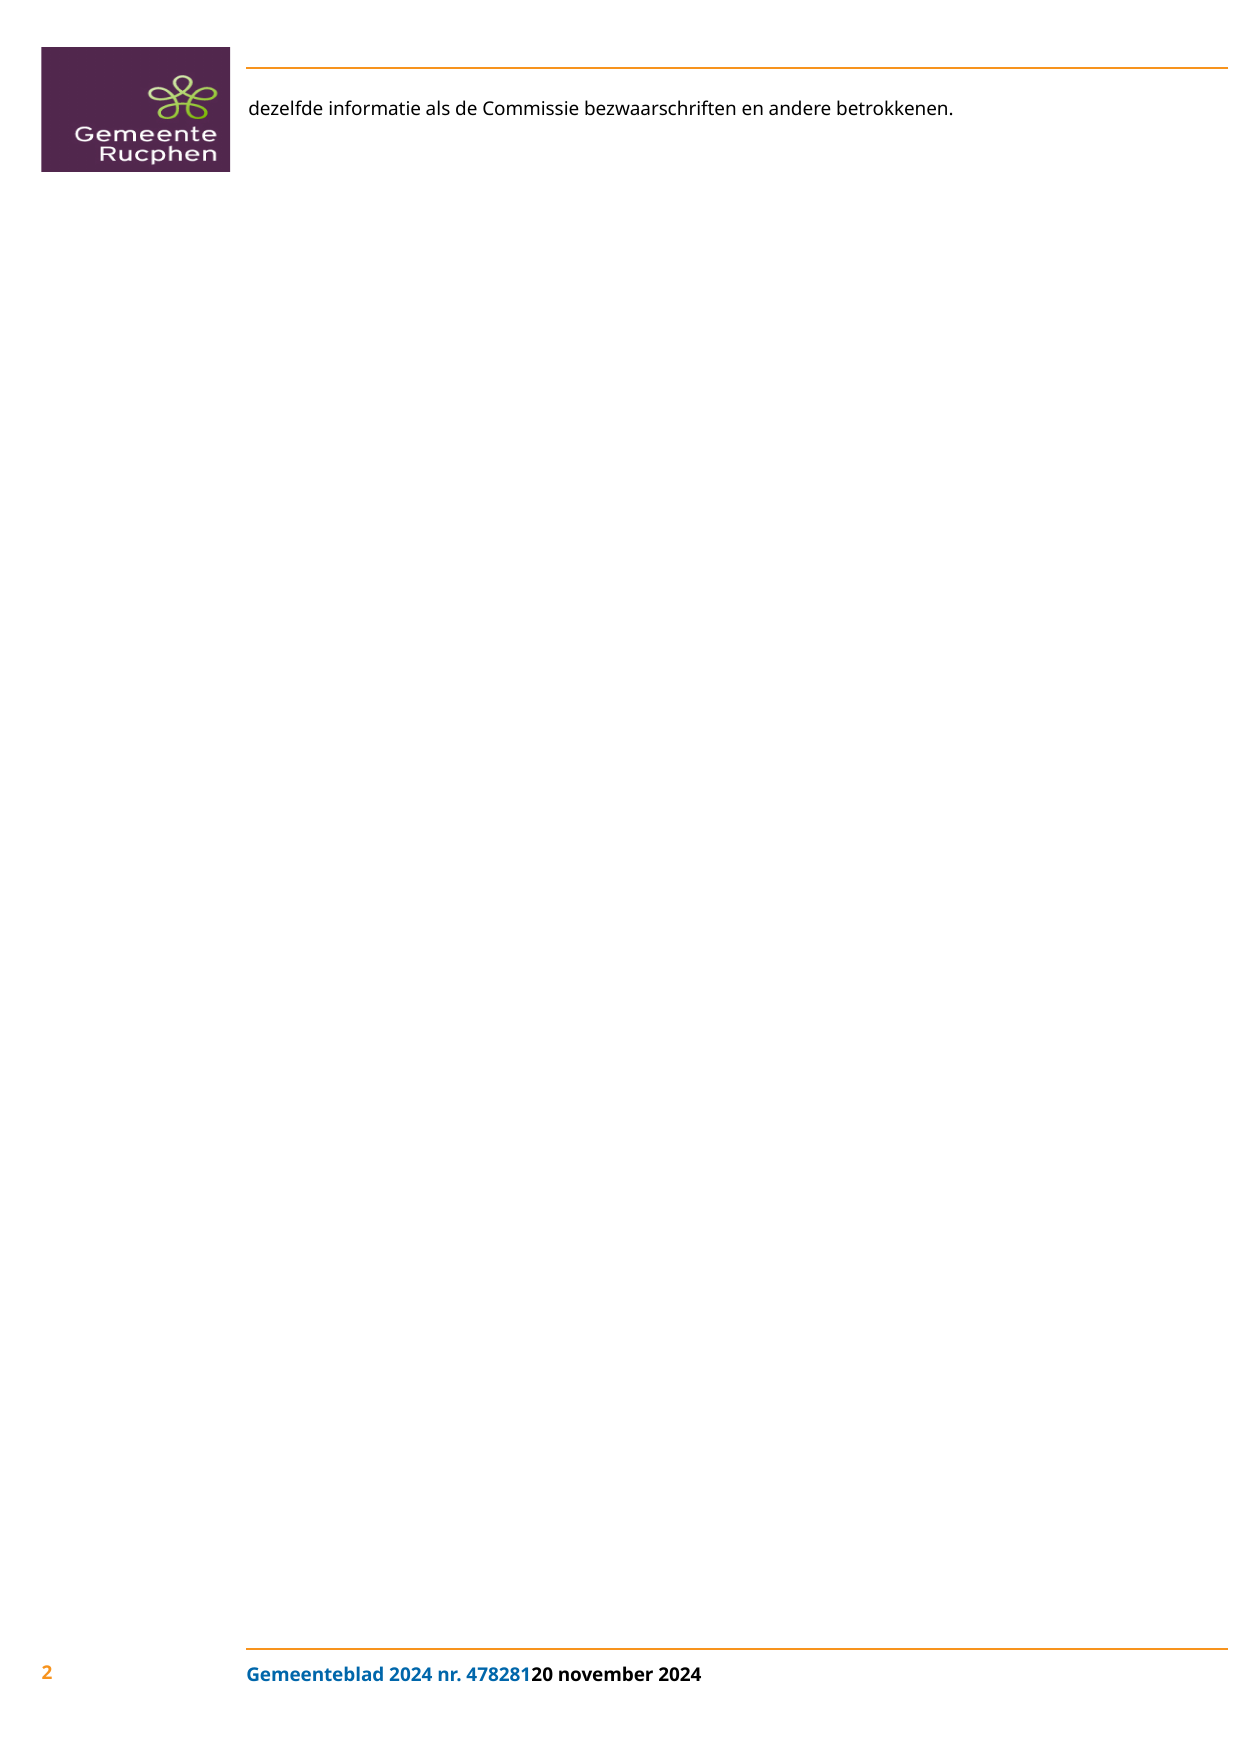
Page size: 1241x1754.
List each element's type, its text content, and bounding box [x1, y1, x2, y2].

picture [41, 47, 231, 172]
text dezelfde informatie als de Commissie bezwaarschriften en andere betrokkenen. [248, 95, 1152, 121]
